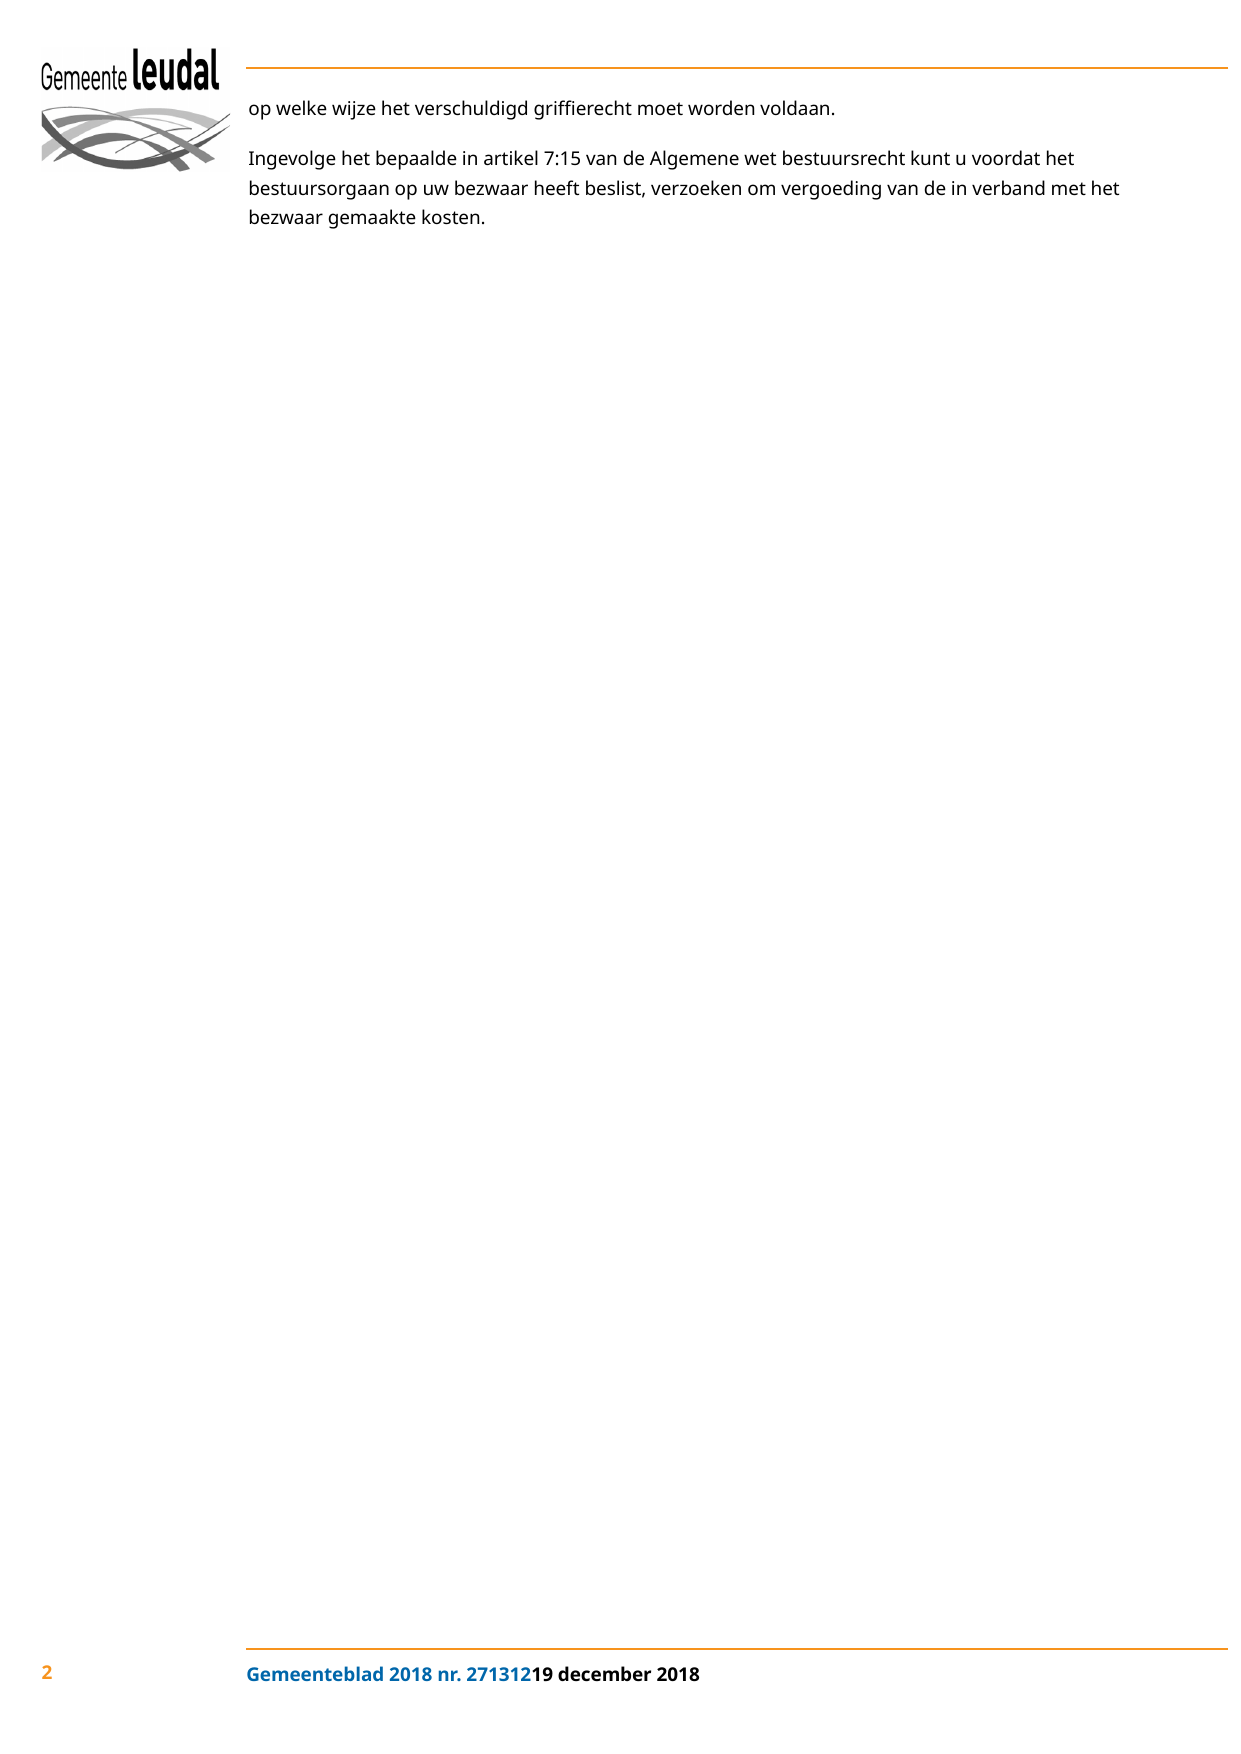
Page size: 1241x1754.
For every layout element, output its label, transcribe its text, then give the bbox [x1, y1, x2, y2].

picture [41, 47, 231, 172]
text Ingevolge het bepaalde in artikel 7:15 van de Algemene wet bestuursrecht kunt u voordat het bestuursorgaan op uw bezwaar heeft beslist, verzoeken om vergoeding van de in verband met het bezwaar gemaakte kosten. [248, 145, 1152, 230]
text op welke wijze het verschuldigd griffierecht moet worden voldaan. [248, 95, 1152, 121]
